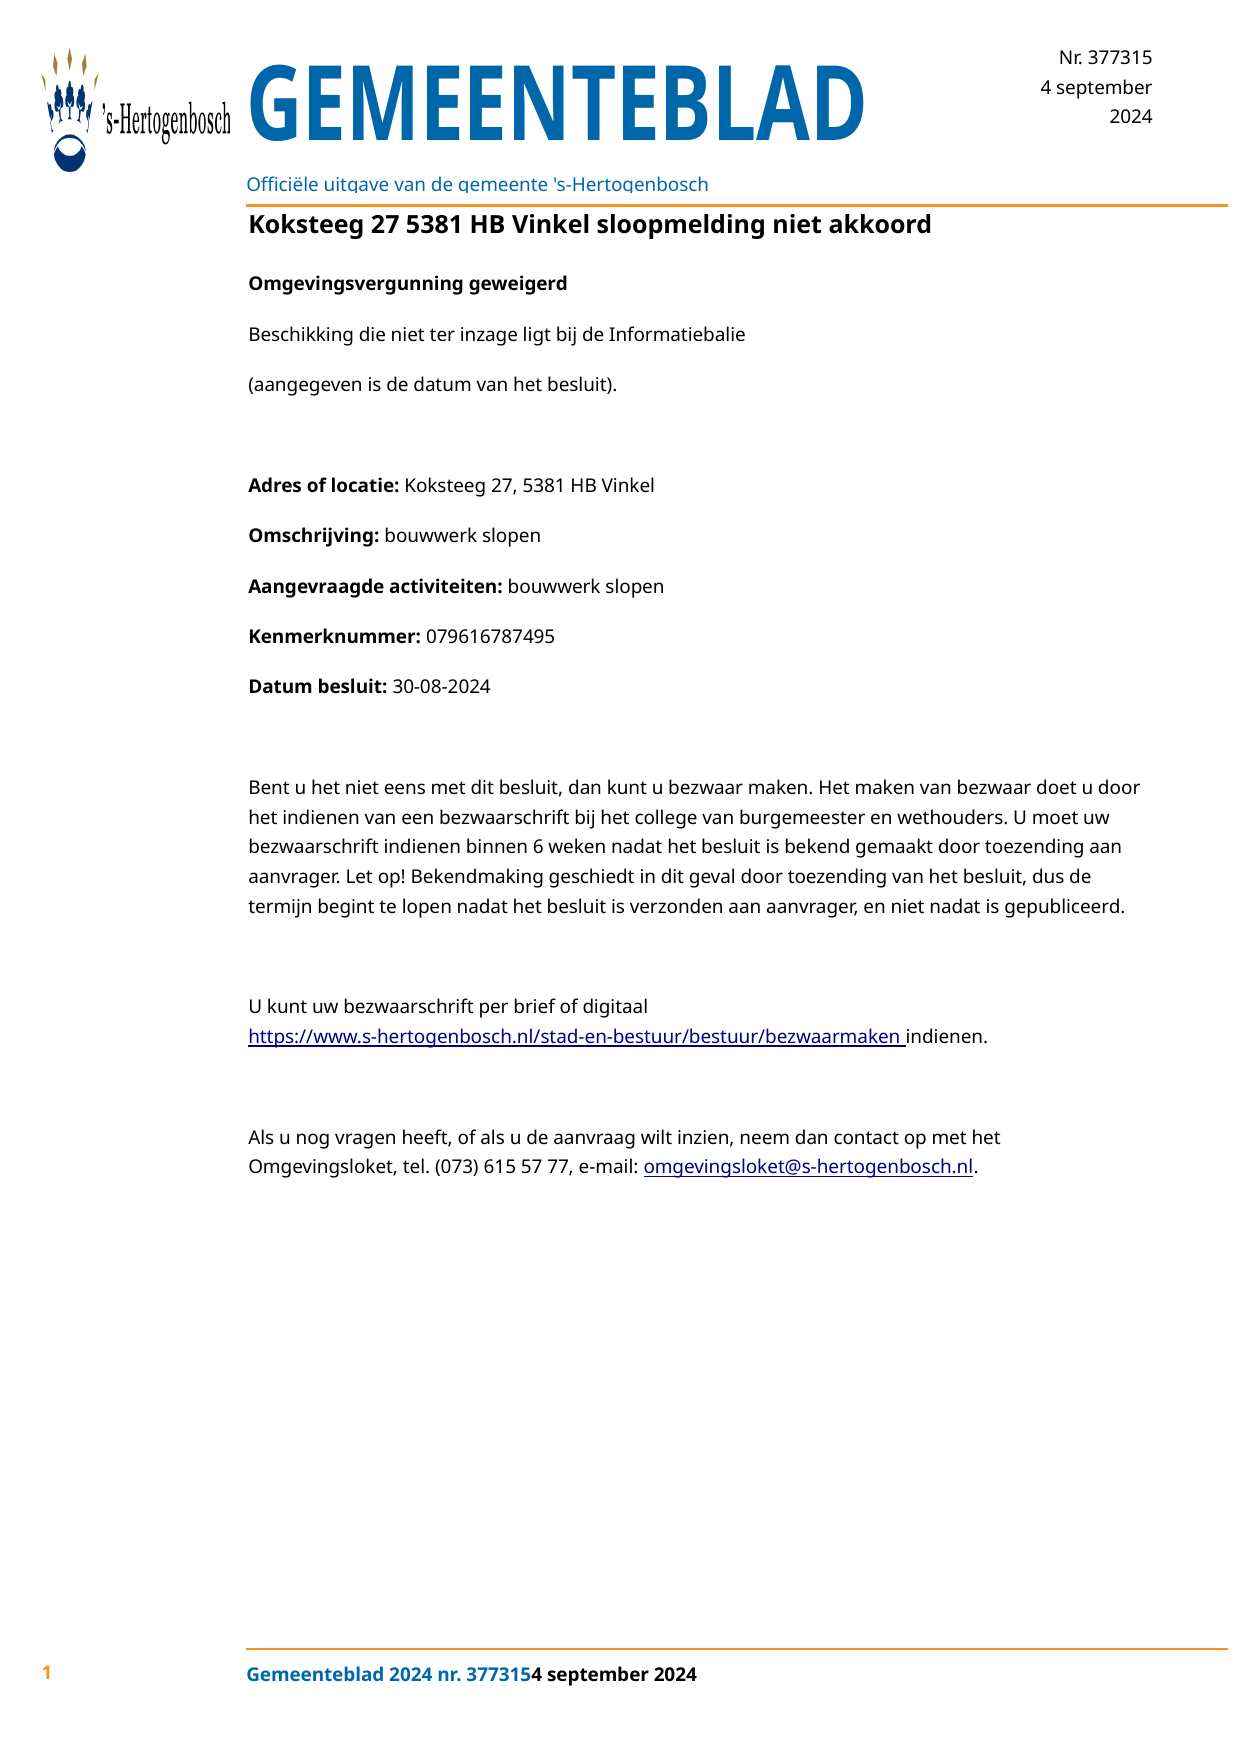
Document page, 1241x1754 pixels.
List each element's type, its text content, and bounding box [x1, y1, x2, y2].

picture [41, 47, 231, 172]
text Kenmerknummer: 079616787495 [248, 623, 1152, 649]
text Datum besluit: 30-08-2024 [248, 674, 1152, 699]
text Bent u het niet eens met dit besluit, dan kunt u bezwaar maken. Het maken van bezwaar doet u door het indienen van een bezwaarschrift bij het college van burgemeester en wethouders. U moet uw bezwaarschrift indienen binnen 6 weken nadat het besluit is bekend gemaakt door toezending aan aanvrager. Let op! Bekendmaking geschiedt in dit geval door toezending van het besluit, dus de termijn begint te lopen nadat het besluit is verzonden aan aanvrager, en niet nadat is gepubliceerd. [248, 774, 1152, 918]
text (aangegeven is de datum van het besluit). [248, 371, 1152, 397]
text U kunt uw bezwaarschrift per brief of digitaal https://www.s-hertogenbosch.nl/stad-en-bestuur/bestuur/bezwaarmaken indienen. [248, 994, 1152, 1049]
text Beschikking die niet ter inzage ligt bij de Informatiebalie [248, 321, 1152, 346]
text Koksteeg 27 5381 HB Vinkel sloopmelding niet akkoord [248, 207, 1152, 241]
text Omgevingsvergunning geweigerd [248, 270, 1152, 296]
text Als u nog vragen heeft, of als u de aanvraag wilt inzien, neem dan contact op met het Omgevingsloket, tel. (073) 615 57 77, e-mail: omgevingsloket@s-hertogenbosch.nl. [248, 1124, 1152, 1179]
text Adres of locatie: Koksteeg 27, 5381 HB Vinkel [248, 472, 1152, 498]
text Aangevraagde activiteiten: bouwwerk slopen [248, 573, 1152, 598]
text Omschrijving: bouwwerk slopen [248, 522, 1152, 548]
